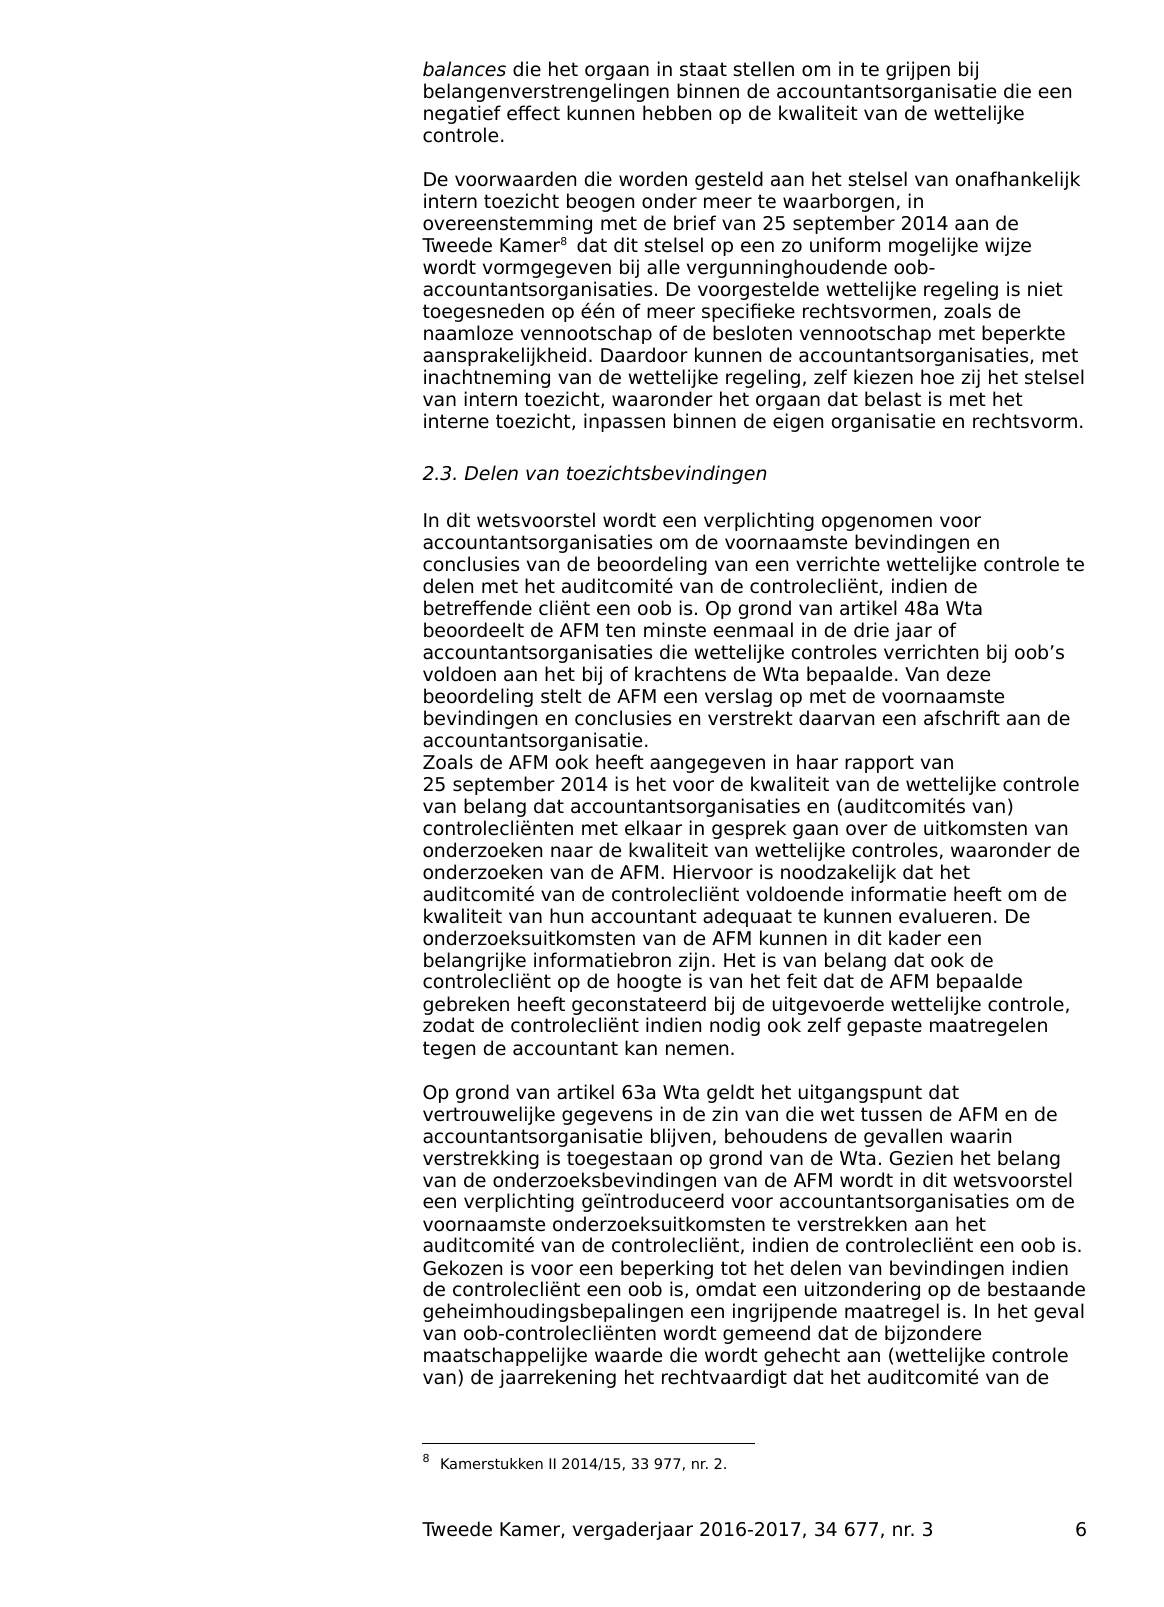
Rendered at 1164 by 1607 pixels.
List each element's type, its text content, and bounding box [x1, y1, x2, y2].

text balances die het orgaan in staat stellen om in te grijpen bij belangenverstrengelingen binnen de accountantsorganisatie die een negatief effect kunnen hebben op de kwaliteit van de wettelijke controle. [422, 59, 1087, 147]
text Kamerstukken II 2014/15, 33 977, nr. 2. [422, 1452, 1087, 1474]
subtitle 2.3. Delen van toezichtsbevindingen [422, 463, 1087, 485]
text Op grond van artikel 63a Wta geldt het uitgangspunt dat vertrouwelijke gegevens in de zin van die wet tussen de AFM en de accountantsorganisatie blijven, behoudens de gevallen waarin verstrekking is toegestaan op grond van de Wta. Gezien het belang van de onderzoeksbevindingen van de AFM wordt in dit wetsvoorstel een verplichting geïntroduceerd voor accountantsorganisaties om de voornaamste onderzoeksuitkomsten te verstrekken aan het auditcomité van de controlecliënt, indien de controlecliënt een oob is. Gekozen is voor een beperking tot het delen van bevindingen indien de controlecliënt een oob is, omdat een uitzondering op de bestaande geheimhoudingsbepalingen een ingrijpende maatregel is. In het geval van oob-controlecliënten wordt gemeend dat de bijzondere maatschappelijke waarde die wordt gehecht aan (wettelijke controle van) de jaarrekening het rechtvaardigt dat het auditcomité van de [422, 1082, 1087, 1389]
text In dit wetsvoorstel wordt een verplichting opgenomen voor accountantsorganisaties om de voornaamste bevindingen en conclusies van de beoordeling van een verrichte wettelijke controle te delen met het auditcomité van de controlecliënt, indien de betreffende cliënt een oob is. Op grond van artikel 48a Wta beoordeelt de AFM ten minste eenmaal in de drie jaar of accountantsorganisaties die wettelijke controles verrichten bij oob’s voldoen aan het bij of krachtens de Wta bepaalde. Van deze beoordeling stelt de AFM een verslag op met de voornaamste bevindingen en conclusies en verstrekt daarvan een afschrift aan de accountantsorganisatie. [422, 510, 1087, 752]
text Zoals de AFM ook heeft aangegeven in haar rapport van 25 september 2014 is het voor de kwaliteit van de wettelijke controle van belang dat accountantsorganisaties en (auditcomités van) controlecliënten met elkaar in gesprek gaan over de uitkomsten van onderzoeken naar de kwaliteit van wettelijke controles, waaronder de onderzoeken van de AFM. Hiervoor is noodzakelijk dat het auditcomité van de controlecliënt voldoende informatie heeft om de kwaliteit van hun accountant adequaat te kunnen evalueren. De onderzoeksuitkomsten van de AFM kunnen in dit kader een belangrijke informatiebron zijn. Het is van belang dat ook de controlecliënt op de hoogte is van het feit dat de AFM bepaalde gebreken heeft geconstateerd bij de uitgevoerde wettelijke controle, zodat de controlecliënt indien nodig ook zelf gepaste maatregelen tegen de accountant kan nemen. [422, 752, 1087, 1059]
text De voorwaarden die worden gesteld aan het stelsel van onafhankelijk intern toezicht beogen onder meer te waarborgen, in overeenstemming met de brief van 25 september 2014 aan de Tweede Kamer dat dit stelsel op een zo uniform mogelijke wijze wordt vormgegeven bij alle vergunninghoudende oob-accountantsorganisaties. De voorgestelde wettelijke regeling is niet toegesneden op één of meer specifieke rechtsvormen, zoals de naamloze vennootschap of de besloten vennootschap met beperkte aansprakelijkheid. Daardoor kunnen de accountantsorganisaties, met inachtneming van de wettelijke regeling, zelf kiezen hoe zij het stelsel van intern toezicht, waaronder het orgaan dat belast is met het interne toezicht, inpassen binnen de eigen organisatie en rechtsvorm. [422, 169, 1087, 433]
